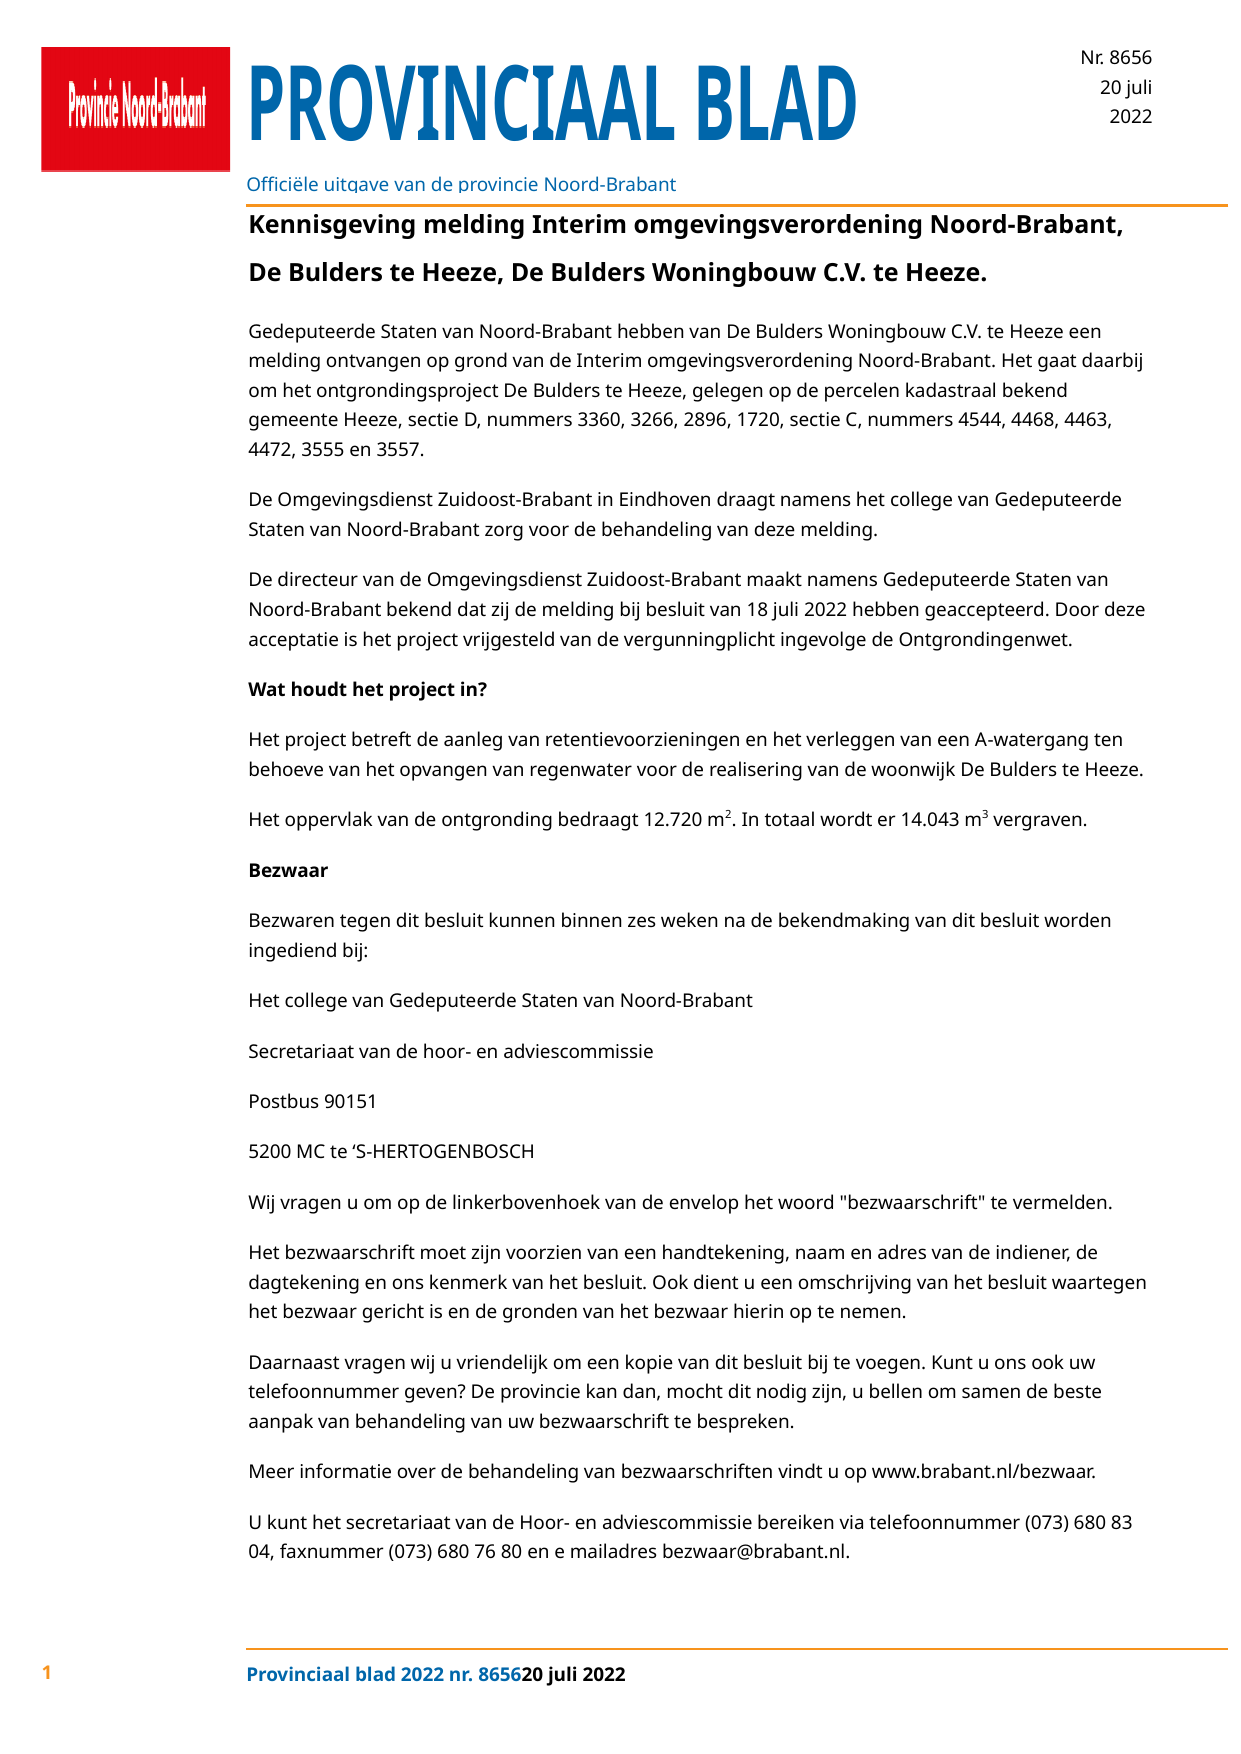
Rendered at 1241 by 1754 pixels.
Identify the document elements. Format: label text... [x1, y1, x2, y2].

text Kennisgeving melding Interim omgevingsverordening Noord-Brabant, De Bulders te Heeze, De Bulders Woningbouw C.V. te Heeze. [248, 207, 1152, 288]
text Het bezwaarschrift moet zijn voorzien van een handtekening, naam en adres van de indiener, de dagtekening en ons kenmerk van het besluit. Ook dient u een omschrijving van het besluit waartegen het bezwaar gericht is en de gronden van het bezwaar hierin op te nemen. [248, 1239, 1152, 1324]
text Gedeputeerde Staten van Noord-Brabant hebben van De Bulders Woningbouw C.V. te Heeze een melding ontvangen op grond van de Interim omgevingsverordening Noord-Brabant. Het gaat daarbij om het ontgrondingsproject De Bulders te Heeze, gelegen op de percelen kadastraal bekend gemeente Heeze, sectie D, nummers 3360, 3266, 2896, 1720, sectie C, nummers 4544, 4468, 4463, 4472, 3555 en 3557. [248, 318, 1152, 462]
text Het project betreft de aanleg van retentievoorzieningen en het verleggen van een A‑watergang ten behoeve van het opvangen van regenwater voor de realisering van de woonwijk De Bulders te Heeze. [248, 727, 1152, 782]
text Meer informatie over de behandeling van bezwaarschriften vindt u op www.brabant.nl/bezwaar. [248, 1459, 1152, 1484]
text Secretariaat van de hoor- en adviescommissie [248, 1038, 1152, 1064]
text Postbus 90151 [248, 1088, 1152, 1114]
text U kunt het secretariaat van de Hoor- en adviescommissie bereiken via telefoonnummer (073) 680 83 04, faxnummer (073) 680 76 80 en e mailadres bezwaar@brabant.nl. [248, 1509, 1152, 1564]
text Het oppervlak van de ontgronding bedraagt 12.720 m2. In totaal wordt er 14.043 m3 vergraven. [248, 807, 1152, 832]
text Wat houdt het project in? [248, 676, 1152, 702]
text De directeur van de Omgevingsdienst Zuidoost-Brabant maakt namens Gedeputeerde Staten van Noord-Brabant bekend dat zij de melding bij besluit van 18 juli 2022 hebben geaccepteerd. Door deze acceptatie is het project vrijgesteld van de vergunningplicht ingevolge de Ontgrondingenwet. [248, 567, 1152, 652]
text Bezwaar [248, 857, 1152, 883]
text Wij vragen u om op de linkerbovenhoek van de envelop het woord "bezwaarschrift" te vermelden. [248, 1189, 1152, 1215]
text De Omgevingsdienst Zuidoost-Brabant in Eindhoven draagt namens het college van Gedeputeerde Staten van Noord-Brabant zorg voor de behandeling van deze melding. [248, 487, 1152, 542]
text Daarnaast vragen wij u vriendelijk om een kopie van dit besluit bij te voegen. Kunt u ons ook uw telefoonnummer geven? De provincie kan dan, mocht dit nodig zijn, u bellen om samen de beste aanpak van behandeling van uw bezwaarschrift te bespreken. [248, 1349, 1152, 1434]
text Het college van Gedeputeerde Staten van Noord-Brabant [248, 987, 1152, 1013]
text Bezwaren tegen dit besluit kunnen binnen zes weken na de bekendmaking van dit besluit worden ingediend bij: [248, 907, 1152, 963]
picture [41, 47, 231, 172]
text 5200 MC te ‘S‑HERTOGENBOSCH [248, 1139, 1152, 1164]
